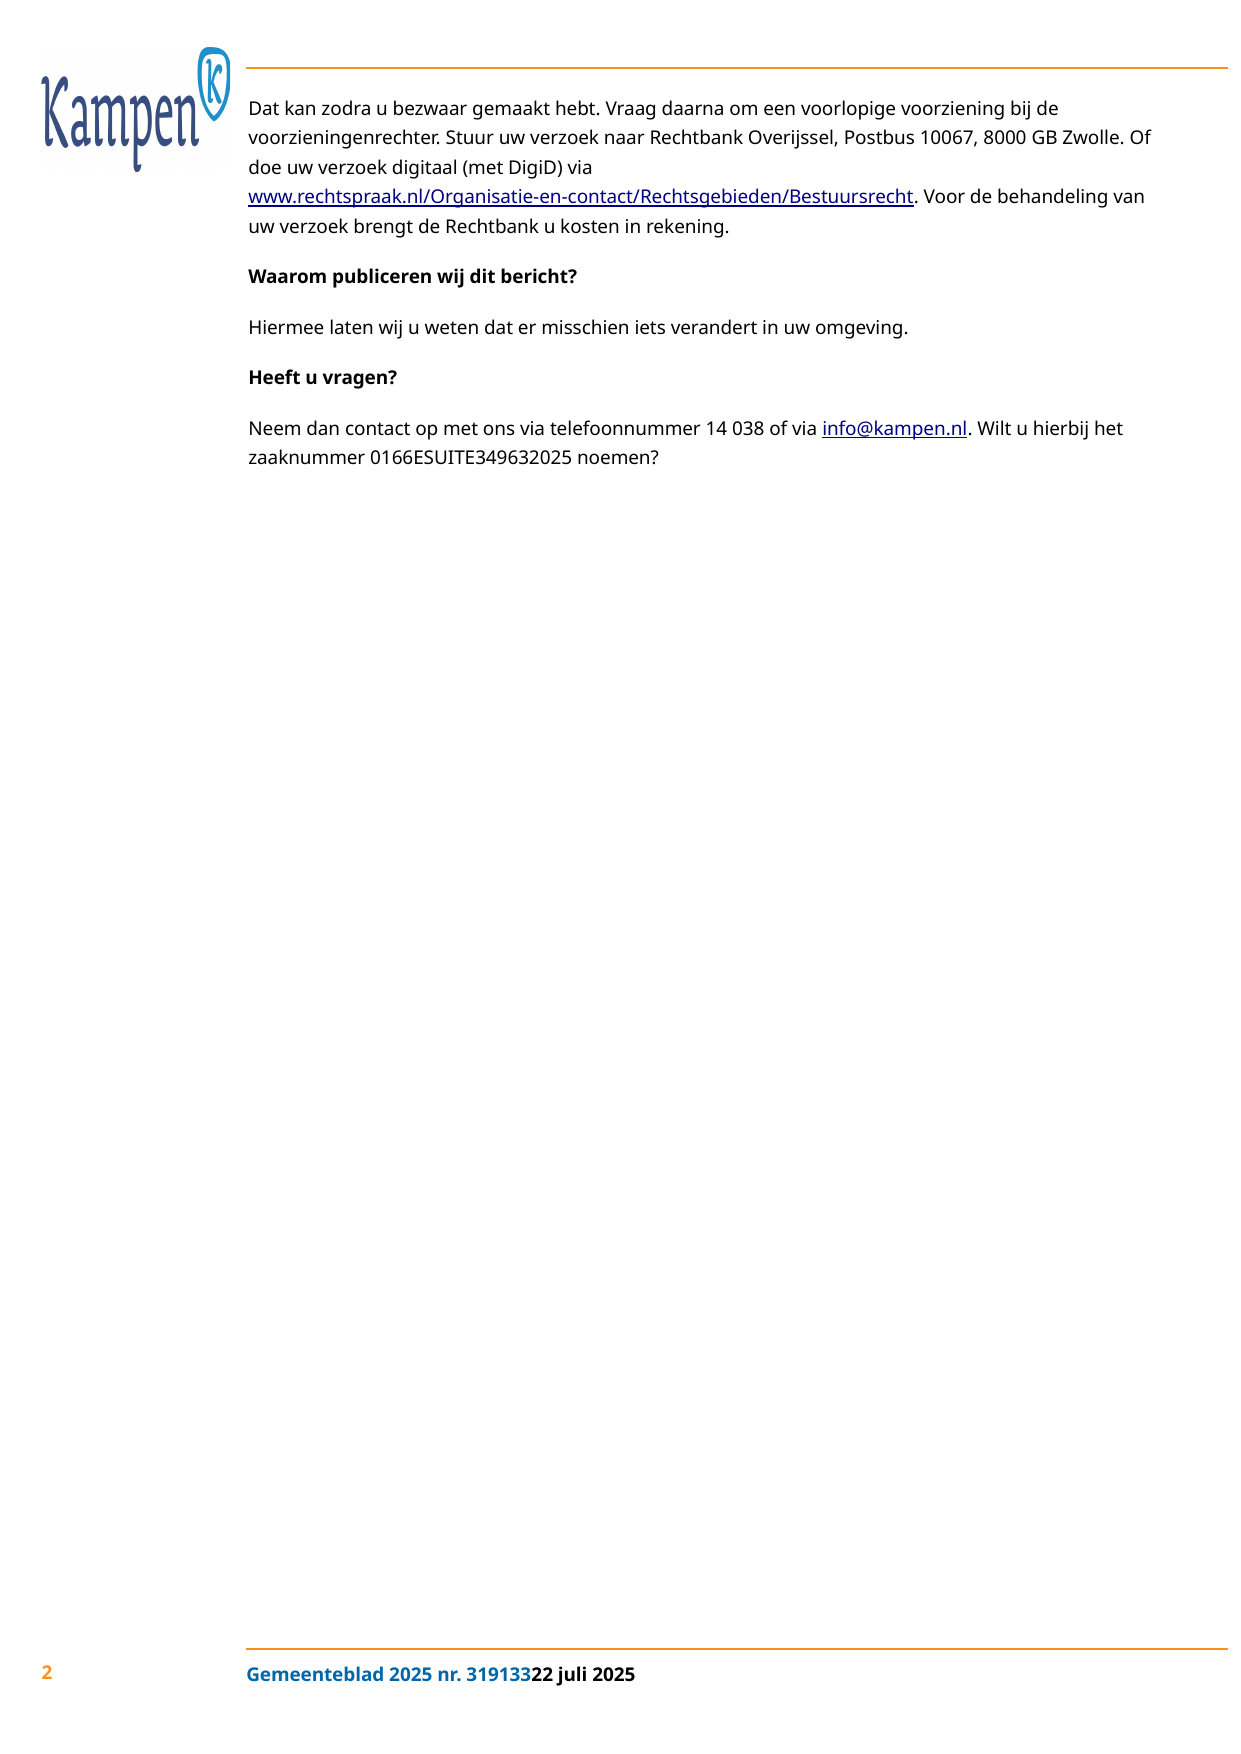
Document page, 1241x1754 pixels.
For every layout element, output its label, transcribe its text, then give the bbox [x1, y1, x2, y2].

text Dat kan zodra u bezwaar gemaakt hebt. Vraag daarna om een voorlopige voorziening bij de voorzieningenrechter. Stuur uw verzoek naar Rechtbank Overijssel, Postbus 10067, 8000 GB Zwolle. Of doe uw verzoek digitaal (met DigiD) via www.rechtspraak.nl/Organisatie-en-contact/Rechtsgebieden/Bestuursrecht. Voor de behandeling van uw verzoek brengt de Rechtbank u kosten in rekening. [248, 95, 1152, 239]
text Heeft u vragen? [248, 364, 1152, 390]
text Waarom publiceren wij dit bericht? [248, 263, 1152, 289]
text Hiermee laten wij u weten dat er misschien iets verandert in uw omgeving. [248, 314, 1152, 340]
text Neem dan contact op met ons via telefoonnummer 14 038 of via info@kampen.nl. Wilt u hierbij het zaaknummer 0166ESUITE349632025 noemen? [248, 415, 1152, 470]
picture [41, 47, 231, 172]
